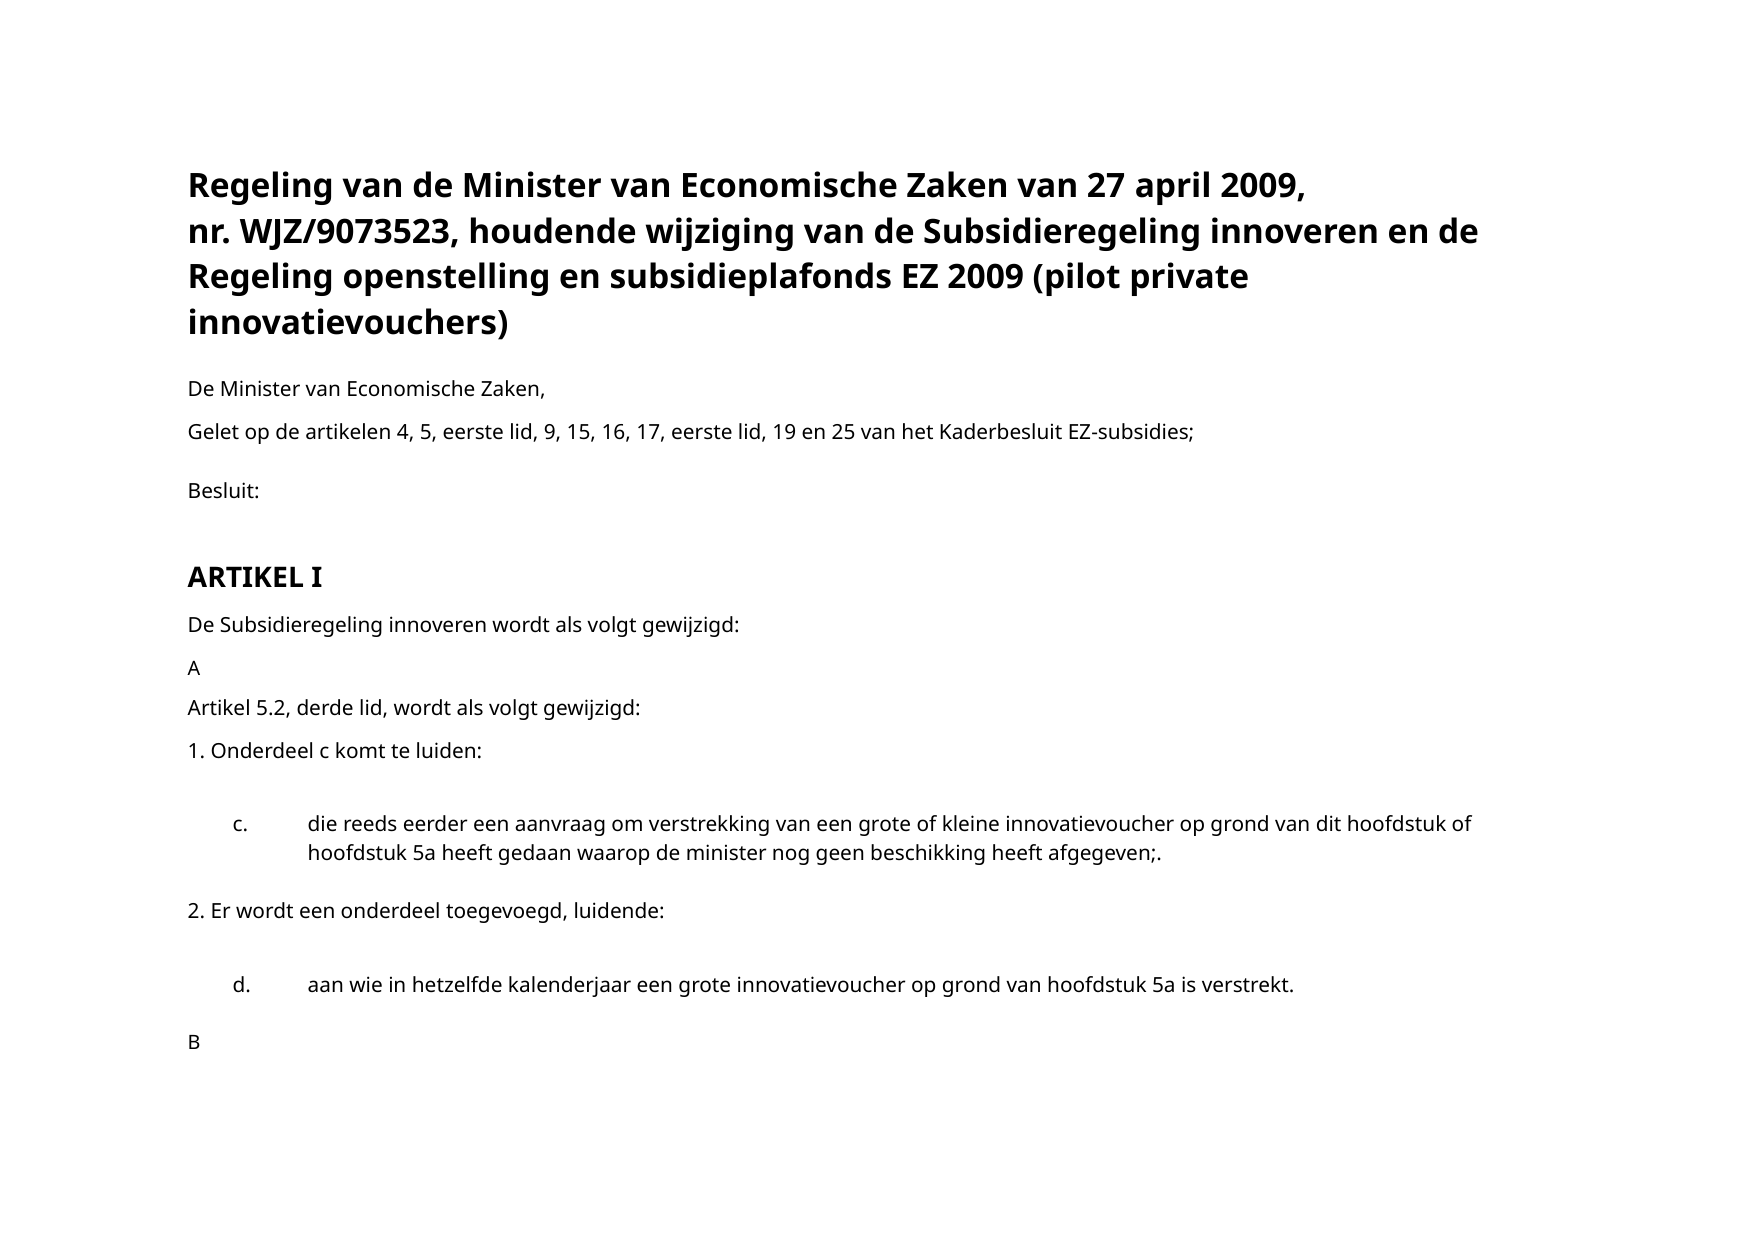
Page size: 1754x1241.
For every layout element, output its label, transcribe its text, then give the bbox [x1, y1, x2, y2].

text A [187, 654, 1566, 681]
subtitle Regeling van de Minister van Economische Zaken van 27 april 2009, nr. WJZ/9073523, houdende wijziging van de Subsidieregeling innoveren en de Regeling openstelling en subsidieplafonds EZ 2009 (pilot private innovatievouchers) [187, 162, 1566, 344]
text Gelet op de artikelen 4, 5, eerste lid, 9, 15, 16, 17, eerste lid, 19 en 25 van het Kaderbesluit EZ-subsidies; [187, 417, 1566, 446]
subtitle ARTIKEL I [187, 557, 1566, 596]
text Besluit: [187, 476, 1566, 504]
text B [187, 1028, 1566, 1055]
text De Subsidieregeling innoveren wordt als volgt gewijzigd: [187, 611, 1566, 639]
list die reeds eerder een aanvraag om verstrekking van een grote of kleine innovatievoucher op grond van dit hoofdstuk of hoofdstuk 5a heeft gedaan waarop de minister nog geen beschikking heeft afgegeven;. [232, 809, 1566, 866]
text Artikel 5.2, derde lid, wordt als volgt gewijzigd: [187, 693, 1566, 721]
list aan wie in hetzelfde kalenderjaar een grote innovatievoucher op grond van hoofdstuk 5a is verstrekt. [232, 970, 1566, 998]
text 1. Onderdeel c komt te luiden: [187, 736, 1566, 764]
text De Minister van Economische Zaken, [187, 374, 1566, 402]
text 2. Er wordt een onderdeel toegevoegd, luidende: [187, 896, 1566, 925]
